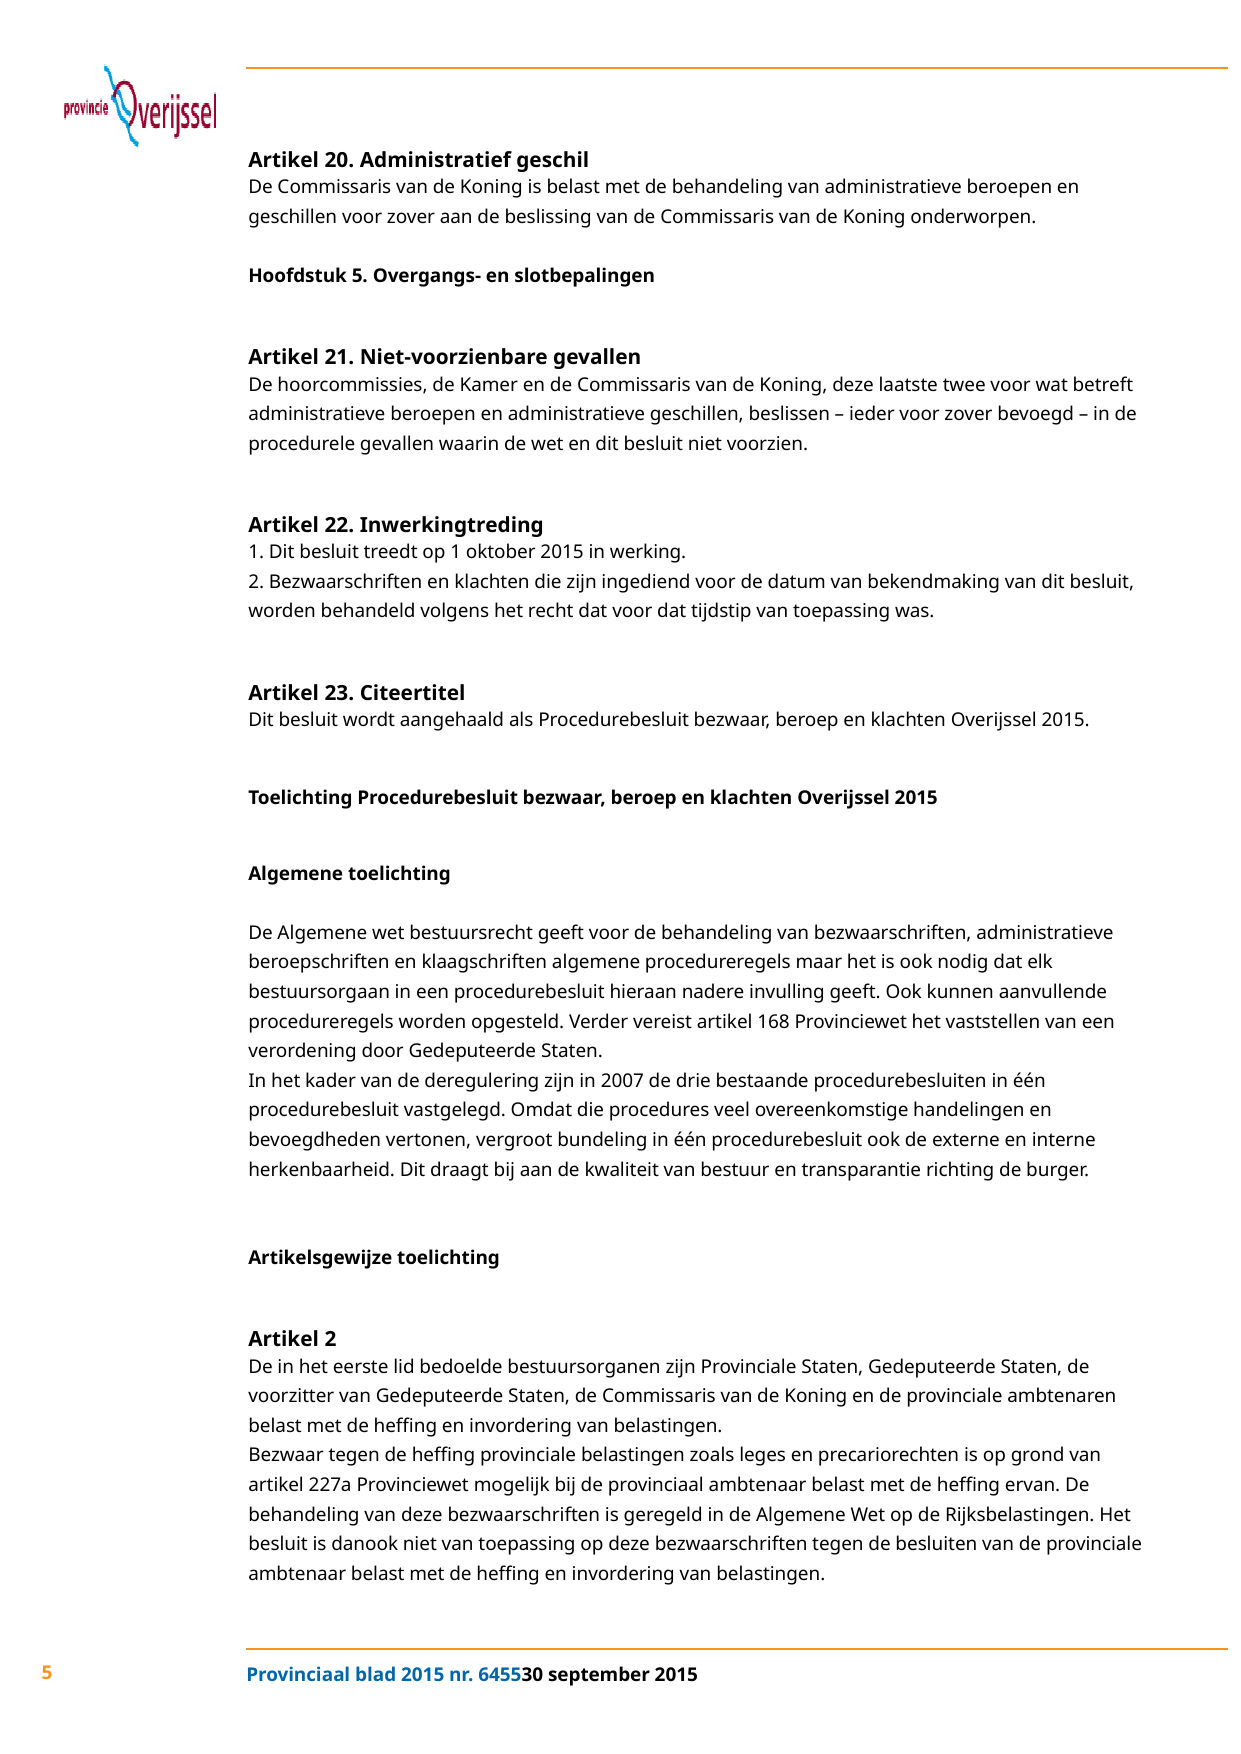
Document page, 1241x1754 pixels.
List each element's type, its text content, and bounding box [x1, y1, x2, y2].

text Artikel 20. Administratief geschil [248, 145, 1152, 174]
text Artikel 2 [248, 1324, 1152, 1353]
text Artikel 22. Inwerkingtreding [248, 510, 1152, 538]
text Dit besluit wordt aangehaald als Procedurebesluit bezwaar, beroep en klachten Overijssel 2015. [248, 706, 1152, 732]
text Artikelsgewijze toelichting [248, 1244, 1152, 1270]
text Algemene toelichting [248, 860, 1152, 886]
text De hoorcommissies, de Kamer en de Commissaris van de Koning, deze laatste twee voor wat betreft administratieve beroepen en administratieve geschillen, beslissen – ieder voor zover bevoegd – in de procedurele gevallen waarin de wet en dit besluit niet voorzien. [248, 371, 1152, 456]
picture [41, 47, 231, 172]
text Artikel 21. Niet-voorzienbare gevallen [248, 342, 1152, 371]
text Hoofdstuk 5. Overgangs- en slotbepalingen [248, 262, 1152, 288]
text Toelichting Procedurebesluit bezwaar, beroep en klachten Overijssel 2015 [248, 782, 1152, 811]
text Artikel 23. Citeertitel [248, 678, 1152, 706]
text De in het eerste lid bedoelde bestuursorganen zijn Provinciale Staten, Gedeputeerde Staten, de voorzitter van Gedeputeerde Staten, de Commissaris van de Koning en de provinciale ambtenaren belast met de heffing en invordering van belastingen. [248, 1353, 1152, 1438]
text 1. Dit besluit treedt op 1 oktober 2015 in werking. [248, 538, 1152, 564]
text De Commissaris van de Koning is belast met de behandeling van administratieve beroepen en geschillen voor zover aan de beslissing van de Commissaris van de Koning onderworpen. [248, 174, 1152, 229]
text De Algemene wet bestuursrecht geeft voor de behandeling van bezwaarschriften, administratieve beroepschriften en klaagschriften algemene procedureregels maar het is ook nodig dat elk bestuursorgaan in een procedurebesluit hieraan nadere invulling geeft. Ook kunnen aanvullende procedureregels worden opgesteld. Verder vereist artikel 168 Provinciewet het vaststellen van een verordening door Gedeputeerde Staten. [248, 919, 1152, 1063]
text 2. Bezwaarschriften en klachten die zijn ingediend voor de datum van bekendmaking van dit besluit, worden behandeld volgens het recht dat voor dat tijdstip van toepassing was. [248, 568, 1152, 623]
text In het kader van de deregulering zijn in 2007 de drie bestaande procedurebesluiten in één procedurebesluit vastgelegd. Omdat die procedures veel overeenkomstige handelingen en bevoegdheden vertonen, vergroot bundeling in één procedurebesluit ook de externe en interne herkenbaarheid. Dit draagt bij aan de kwaliteit van bestuur en transparantie richting de burger. [248, 1067, 1152, 1181]
text Bezwaar tegen de heffing provinciale belastingen zoals leges en precariorechten is op grond van artikel 227a Provinciewet mogelijk bij de provinciaal ambtenaar belast met de heffing ervan. De behandeling van deze bezwaarschriften is geregeld in de Algemene Wet op de Rijksbelastingen. Het besluit is danook niet van toepassing op deze bezwaarschriften tegen de besluiten van de provinciale ambtenaar belast met de heffing en invordering van belastingen. [248, 1442, 1152, 1586]
